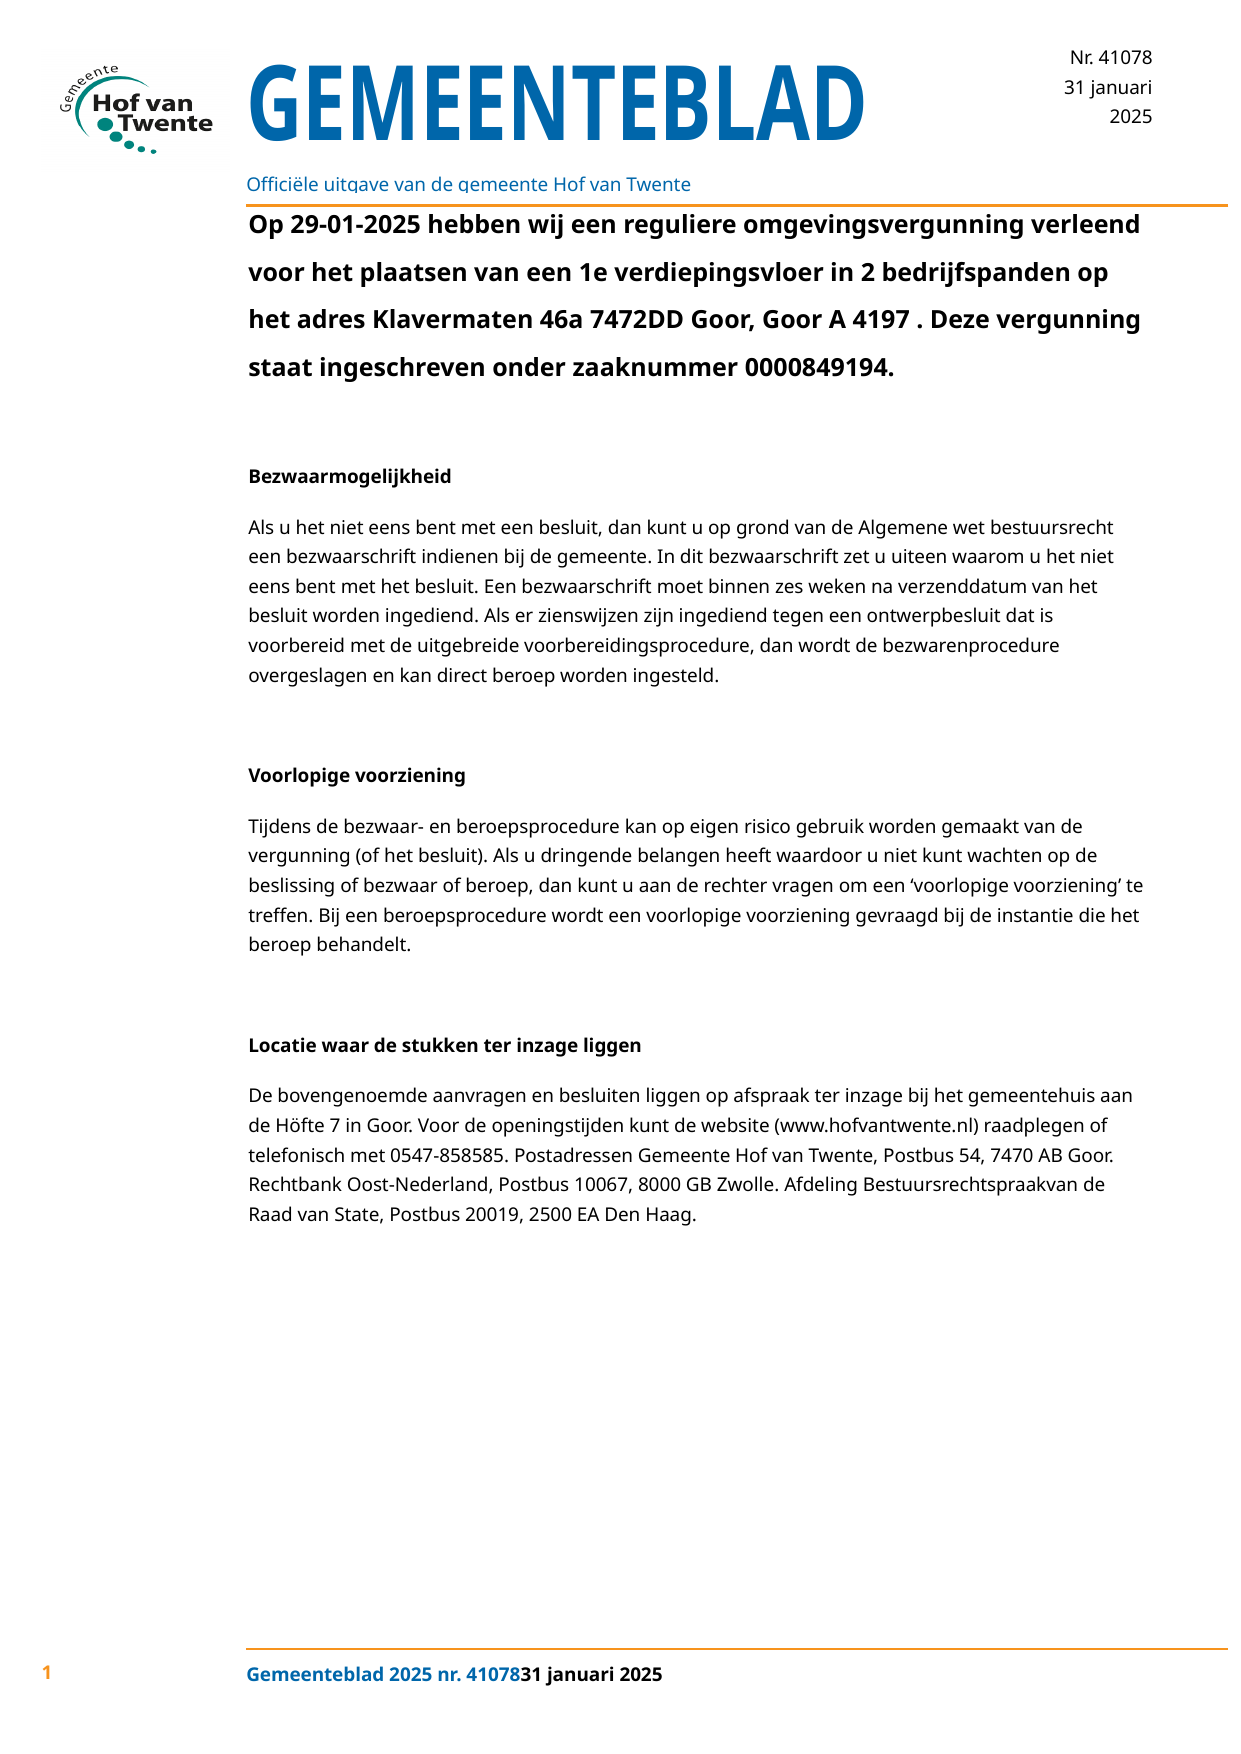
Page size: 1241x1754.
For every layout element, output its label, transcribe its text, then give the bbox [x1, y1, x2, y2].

text Tijdens de bezwaar- en beroepsprocedure kan op eigen risico gebruik worden gemaakt van de vergunning (of het besluit). Als u dringende belangen heeft waardoor u niet kunt wachten op de beslissing of bezwaar of beroep, dan kunt u aan de rechter vragen om een ‘voorlopige voorziening’ te treffen. Bij een beroepsprocedure wordt een voorlopige voorziening gevraagd bij de instantie die het beroep behandelt. [248, 813, 1152, 957]
text De bovengenoemde aanvragen en besluiten liggen op afspraak ter inzage bij het gemeentehuis aan de Höfte 7 in Goor. Voor de openingstijden kunt de website (www.hofvantwente.nl) raadplegen of telefonisch met 0547-858585. Postadressen Gemeente Hof van Twente, Postbus 54, 7470 AB Goor. Rechtbank Oost-Nederland, Postbus 10067, 8000 GB Zwolle. Afdeling Bestuursrechtspraakvan de Raad van State, Postbus 20019, 2500 EA Den Haag. [248, 1083, 1152, 1227]
picture [41, 47, 231, 172]
text Bezwaarmogelijkheid [248, 463, 1152, 489]
text Als u het niet eens bent met een besluit, dan kunt u op grond van de Algemene wet bestuursrecht een bezwaarschrift indienen bij de gemeente. In dit bezwaarschrift zet u uiteen waarom u het niet eens bent met het besluit. Een bezwaarschrift moet binnen zes weken na verzenddatum van het besluit worden ingediend. Als er zienswijzen zijn ingediend tegen een ontwerpbesluit dat is voorbereid met de uitgebreide voorbereidingsprocedure, dan wordt de bezwarenprocedure overgeslagen en kan direct beroep worden ingesteld. [248, 514, 1152, 688]
text Op 29-01-2025 hebben wij een reguliere omgevingsvergunning verleend voor het plaatsen van een 1e verdiepingsvloer in 2 bedrijfspanden op het adres Klavermaten 46a 7472DD Goor, Goor A 4197 . Deze vergunning staat ingeschreven onder zaaknummer 0000849194. [248, 207, 1152, 384]
text Locatie waar de stukken ter inzage liggen [248, 1032, 1152, 1058]
text Voorlopige voorziening [248, 763, 1152, 788]
